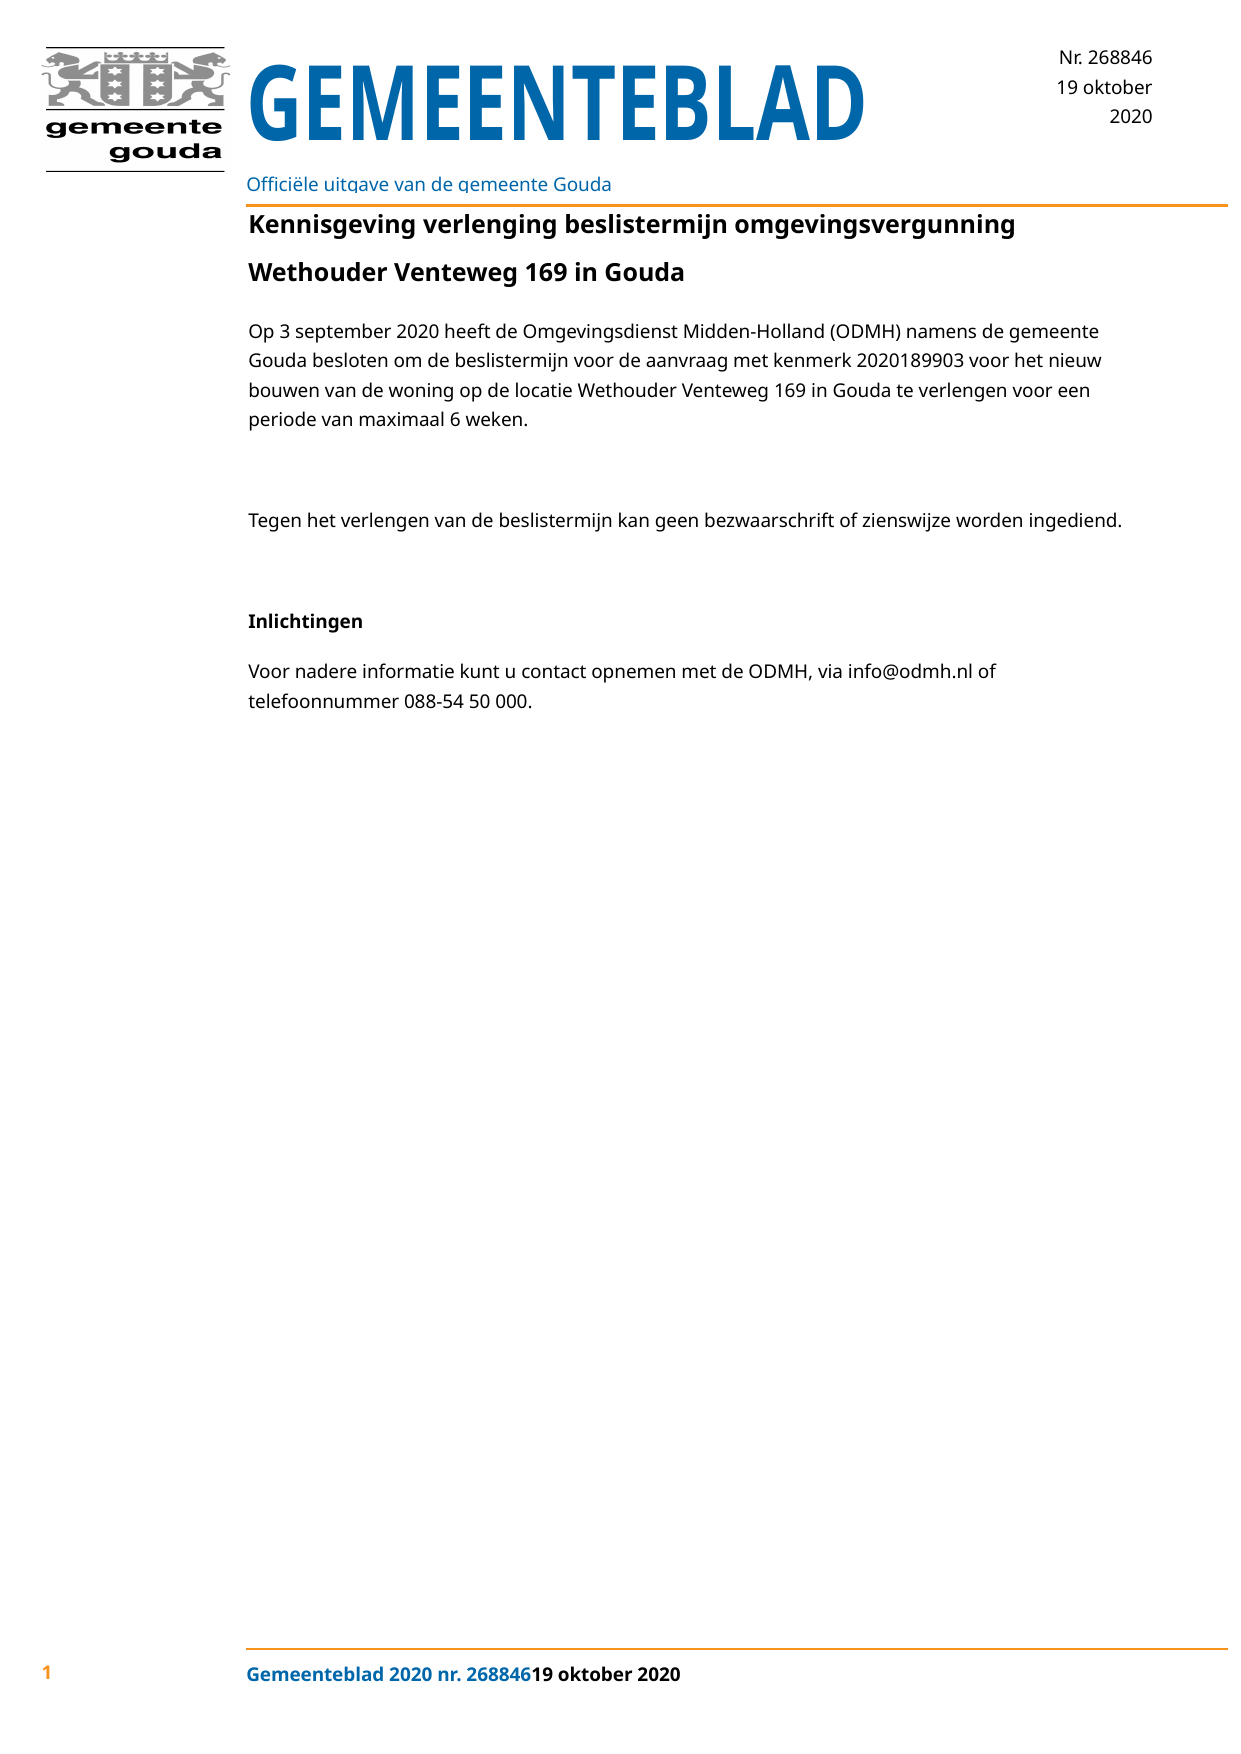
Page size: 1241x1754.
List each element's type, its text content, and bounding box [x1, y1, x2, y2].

text Inlichtingen [248, 608, 1152, 634]
text Voor nadere informatie kunt u contact opnemen met de ODMH, via info@odmh.nl of telefoonnummer 088-54 50 000. [248, 659, 1152, 714]
text Kennisgeving verlenging beslistermijn omgevingsvergunning Wethouder Venteweg 169 in Gouda [248, 207, 1152, 288]
picture [41, 47, 231, 172]
text Op 3 september 2020 heeft de Omgevingsdienst Midden-Holland (ODMH) namens de gemeente Gouda besloten om de beslistermijn voor de aanvraag met kenmerk 2020189903 voor het nieuw bouwen van de woning op de locatie Wethouder Venteweg 169 in Gouda te verlengen voor een periode van maximaal 6 weken. [248, 318, 1152, 432]
text Tegen het verlengen van de beslistermijn kan geen bezwaarschrift of zienswijze worden ingediend. [248, 507, 1152, 533]
